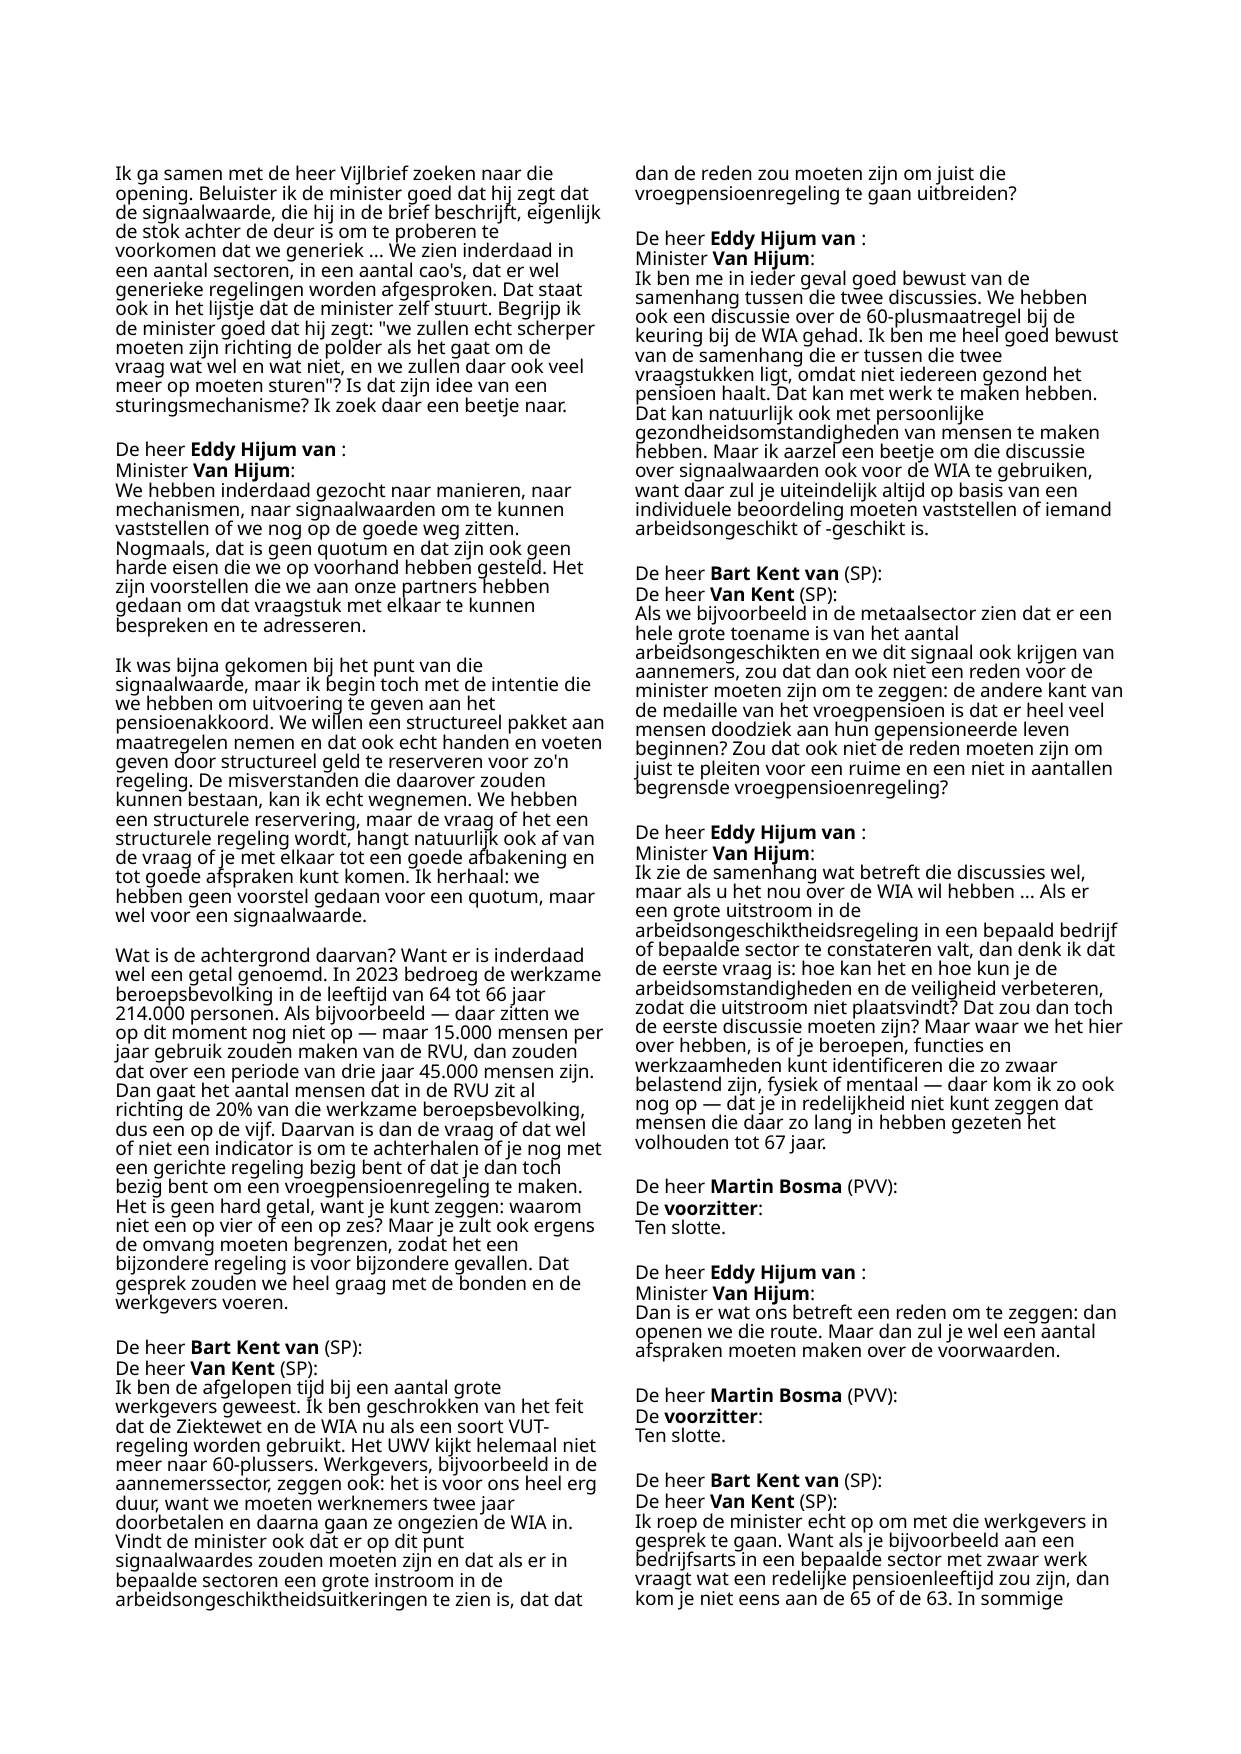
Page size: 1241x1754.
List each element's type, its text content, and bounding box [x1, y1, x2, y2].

text Ik was bijna gekomen bij het punt van die signaalwaarde, maar ik begin toch met de intentie die we hebben om uitvoering te geven aan het pensioenakkoord. We willen een structureel pakket aan maatregelen nemen en dat ook echt handen en voeten geven door structureel geld te reserveren voor zo'n regeling. De misverstanden die daarover zouden kunnen bestaan, kan ik echt wegnemen. We hebben een structurele reservering, maar de vraag of het een structurele regeling wordt, hangt natuurlijk ook af van de vraag of je met elkaar tot een goede afbakening en tot goede afspraken kunt komen. Ik herhaal: we hebben geen voorstel gedaan voor een quotum, maar wel voor een signaalwaarde. [115, 657, 605, 926]
text De voorzitter: [635, 1408, 1125, 1427]
text De heer Bart Kent van (SP): [635, 1468, 1125, 1493]
text De heer Eddy Hijum van : [635, 1259, 1125, 1284]
text De heer Van Kent (SP): [635, 586, 1125, 605]
text Ik roep de minister echt op om met die werkgevers in gesprek te gaan. Want als je bijvoorbeeld aan een bedrijfsarts in een bepaalde sector met zwaar werk vraagt wat een redelijke pensioenleeftijd zou zijn, dan kom je niet eens aan de 65 of de 63. In sommige [635, 1513, 1125, 1609]
text Minister Van Hijum: [635, 1284, 1125, 1304]
text dan de reden zou moeten zijn om juist die vroegpensioenregeling te gaan uitbreiden? [635, 165, 1125, 204]
text Ik ben de afgelopen tijd bij een aantal grote werkgevers geweest. Ik ben geschrokken van het feit dat de Ziektewet en de WIA nu als een soort VUT-regeling worden gebruikt. Het UWV kijkt helemaal niet meer naar 60-plussers. Werkgevers, bijvoorbeeld in de aannemerssector, zeggen ook: het is voor ons heel erg duur, want we moeten werknemers twee jaar doorbetalen en daarna gaan ze ongezien de WIA in. Vindt de minister ook dat er op dit punt signaalwaardes zouden moeten zijn en dat als er in bepaalde sectoren een grote instroom in de arbeidsongeschiktheidsuitkeringen te zien is, dat dat [115, 1379, 605, 1610]
text Ten slotte. [635, 1427, 1125, 1447]
text De heer Martin Bosma (PVV): [635, 1174, 1125, 1199]
text De heer Bart Kent van (SP): [635, 560, 1125, 586]
text Als we bijvoorbeeld in de metaalsector zien dat er een hele grote toename is van het aantal arbeidsongeschikten en we dit signaal ook krijgen van aannemers, zou dat dan ook niet een reden voor de minister moeten zijn om te zeggen: de andere kant van de medaille van het vroegpensioen is dat er heel veel mensen doodziek aan hun gepensioneerde leven beginnen? Zou dat ook niet de reden moeten zijn om juist te pleiten voor een ruime en een niet in aantallen begrensde vroegpensioenregeling? [635, 605, 1125, 798]
text Ten slotte. [635, 1219, 1125, 1238]
text Minister Van Hijum: [635, 844, 1125, 864]
text Ik zie de samenhang wat betreft die discussies wel, maar als u het nou over de WIA wil hebben ... Als er een grote uitstroom in de arbeidsongeschiktheidsregeling in een bepaald bedrijf of bepaalde sector te constateren valt, dan denk ik dat de eerste vraag is: hoe kan het en hoe kun je de arbeidsomstandigheden en de veiligheid verbeteren, zodat die uitstroom niet plaatsvindt? Dat zou dan toch de eerste discussie moeten zijn? Maar waar we het hier over hebben, is of je beroepen, functies en werkzaamheden kunt identificeren die zo zwaar belastend zijn, fysiek of mentaal — daar kom ik zo ook nog op — dat je in redelijkheid niet kunt zeggen dat mensen die daar zo lang in hebben gezeten het volhouden tot 67 jaar. [635, 864, 1125, 1153]
text De heer Eddy Hijum van : [635, 819, 1125, 844]
text De heer Eddy Hijum van : [115, 437, 605, 462]
text De heer Van Kent (SP): [115, 1360, 605, 1379]
text Ik ga samen met de heer Vijlbrief zoeken naar die opening. Beluister ik de minister goed dat hij zegt dat de signaalwaarde, die hij in de brief beschrijft, eigenlijk de stok achter de deur is om te proberen te voorkomen dat we generiek ... We zien inderdaad in een aantal sectoren, in een aantal cao's, dat er wel generieke regelingen worden afgesproken. Dat staat ook in het lijstje dat de minister zelf stuurt. Begrijp ik de minister goed dat hij zegt: "we zullen echt scherper moeten zijn richting de polder als het gaat om de vraag wat wel en wat niet, en we zullen daar ook veel meer op moeten sturen"? Is dat zijn idee van een sturingsmechanisme? Ik zoek daar een beetje naar. [115, 165, 605, 416]
text Dan is er wat ons betreft een reden om te zeggen: dan openen we die route. Maar dan zul je wel een aantal afspraken moeten maken over de voorwaarden. [635, 1304, 1125, 1362]
text Wat is de achtergrond daarvan? Want er is inderdaad wel een getal genoemd. In 2023 bedroeg de werkzame beroepsbevolking in de leeftijd van 64 tot 66 jaar 214.000 personen. Als bijvoorbeeld — daar zitten we op dit moment nog niet op — maar 15.000 mensen per jaar gebruik zouden maken van de RVU, dan zouden dat over een periode van drie jaar 45.000 mensen zijn. Dan gaat het aantal mensen dat in de RVU zit al richting de 20% van die werkzame beroepsbevolking, dus een op de vijf. Daarvan is dan de vraag of dat wel of niet een indicator is om te achterhalen of je nog met een gerichte regeling bezig bent of dat je dan toch bezig bent om een vroegpensioenregeling te maken. Het is geen hard getal, want je kunt zeggen: waarom niet een op vier of een op zes? Maar je zult ook ergens de omvang moeten begrenzen, zodat het een bijzondere regeling is voor bijzondere gevallen. Dat gesprek zouden we heel graag met de bonden en de werkgevers voeren. [115, 947, 605, 1313]
text De heer Martin Bosma (PVV): [635, 1382, 1125, 1408]
text De voorzitter: [635, 1199, 1125, 1219]
text We hebben inderdaad gezocht naar manieren, naar mechanismen, naar signaalwaarden om te kunnen vaststellen of we nog op de goede weg zitten. Nogmaals, dat is geen quotum en dat zijn ook geen harde eisen die we op voorhand hebben gesteld. Het zijn voorstellen die we aan onze partners hebben gedaan om dat vraagstuk met elkaar te kunnen bespreken en te adresseren. [115, 482, 605, 636]
text De heer Van Kent (SP): [635, 1493, 1125, 1513]
text Minister Van Hijum: [115, 462, 605, 482]
text Minister Van Hijum: [635, 250, 1125, 270]
text Ik ben me in ieder geval goed bewust van de samenhang tussen die twee discussies. We hebben ook een discussie over de 60-plusmaatregel bij de keuring bij de WIA gehad. Ik ben me heel goed bewust van de samenhang die er tussen die twee vraagstukken ligt, omdat niet iedereen gezond het pensioen haalt. Dat kan met werk te maken hebben. Dat kan natuurlijk ook met persoonlijke gezondheidsomstandigheden van mensen te maken hebben. Maar ik aarzel een beetje om die discussie over signaalwaarden ook voor de WIA te gebruiken, want daar zul je uiteindelijk altijd op basis van een individuele beoordeling moeten vaststellen of iemand arbeidsongeschikt of -geschikt is. [635, 270, 1125, 539]
text De heer Eddy Hijum van : [635, 225, 1125, 250]
text De heer Bart Kent van (SP): [115, 1334, 605, 1360]
